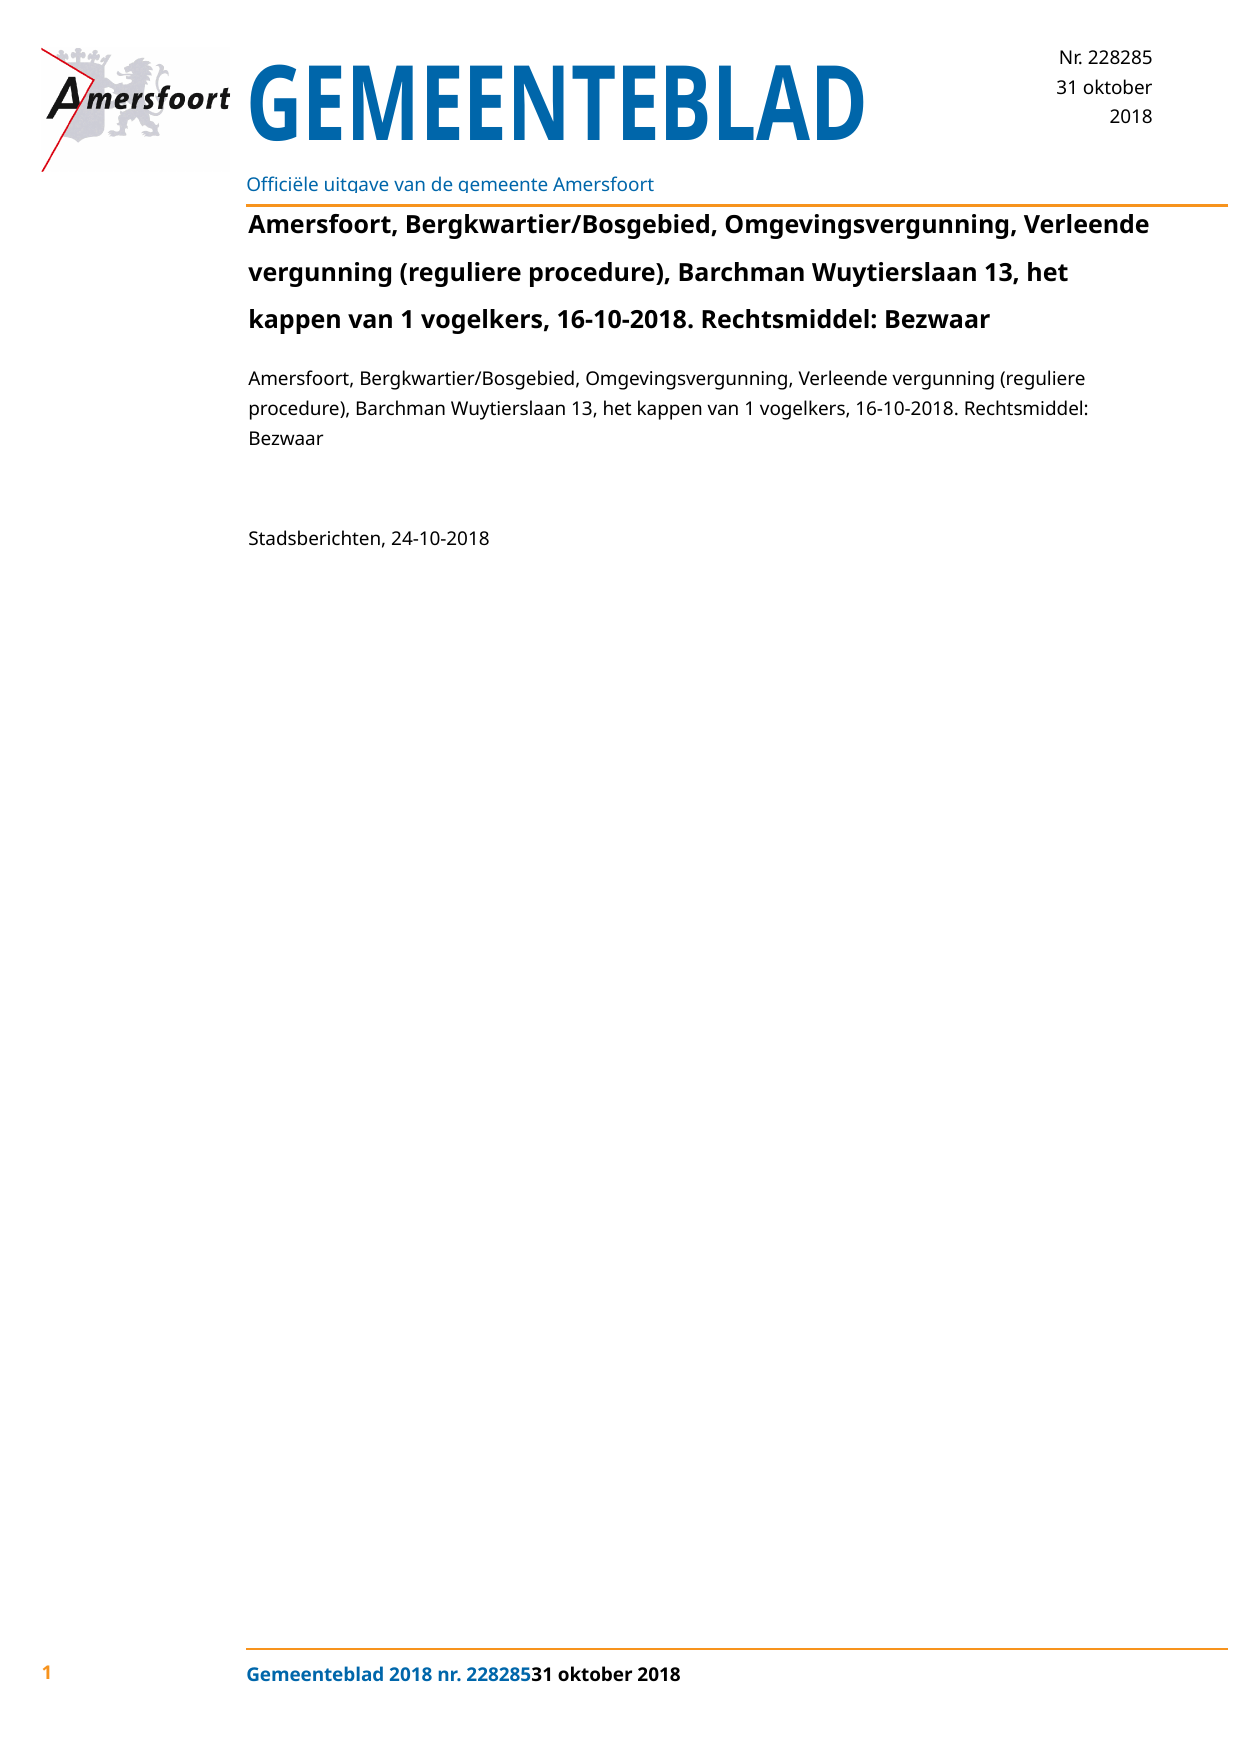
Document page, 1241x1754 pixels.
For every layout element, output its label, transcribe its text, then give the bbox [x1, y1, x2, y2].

text Amersfoort, Bergkwartier/Bosgebied, Omgevingsvergunning, Verleende vergunning (reguliere procedure), Barchman Wuytierslaan 13, het kappen van 1 vogelkers, 16-10-2018. Rechtsmiddel: Bezwaar [248, 366, 1152, 450]
text Stadsberichten, 24-10-2018 [248, 526, 1152, 551]
text Amersfoort, Bergkwartier/Bosgebied, Omgevingsvergunning, Verleende vergunning (reguliere procedure), Barchman Wuytierslaan 13, het kappen van 1 vogelkers, 16-10-2018. Rechtsmiddel: Bezwaar [248, 207, 1152, 336]
picture [41, 47, 231, 172]
